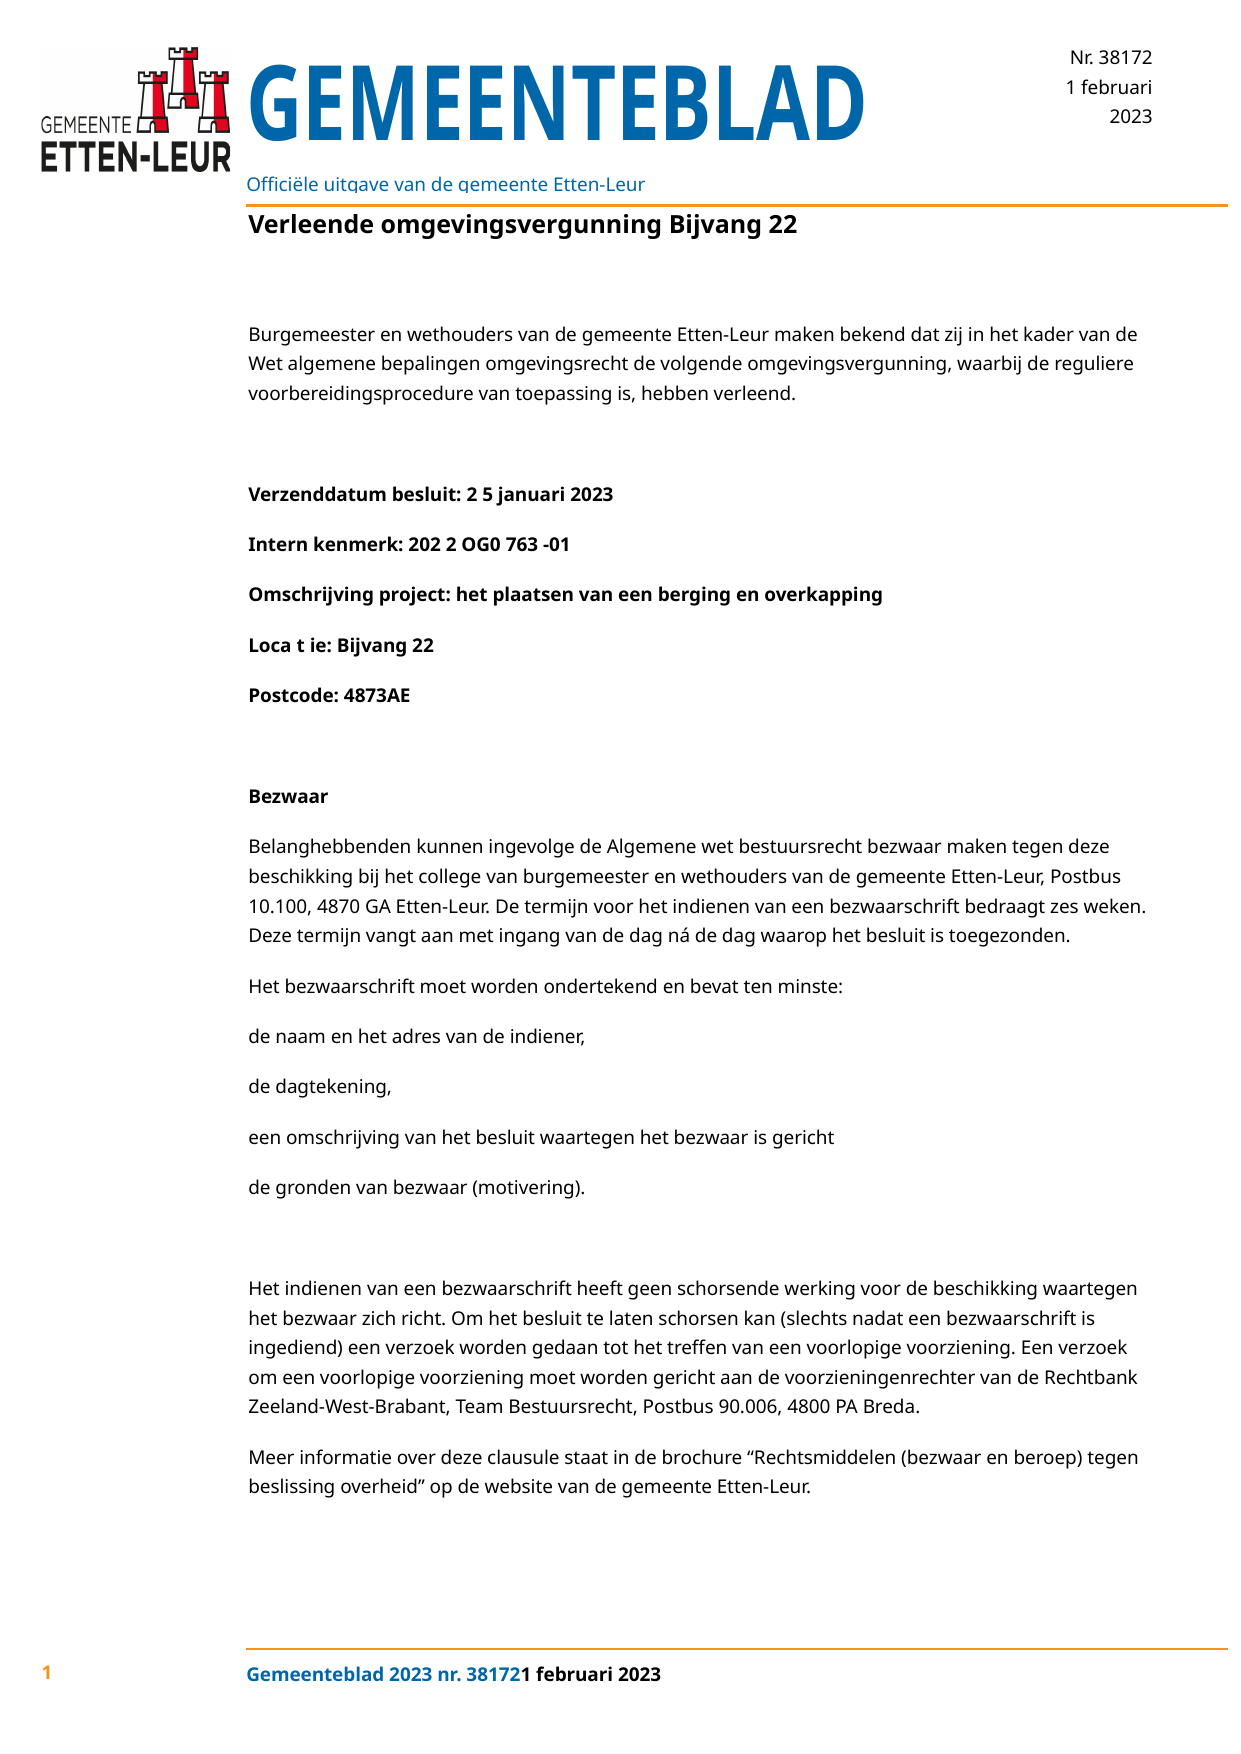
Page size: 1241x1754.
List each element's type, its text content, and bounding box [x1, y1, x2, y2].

text Postcode: 4873AE [248, 682, 1152, 708]
text Verleende omgevingsvergunning Bijvang 22 [248, 207, 1152, 241]
text Verzenddatum besluit: 2 5 januari 2023 [248, 481, 1152, 506]
text Het bezwaarschrift moet worden ondertekend en bevat ten minste: [248, 973, 1152, 998]
text Omschrijving project: het plaatsen van een berging en overkapping [248, 582, 1152, 607]
text Burgemeester en wethouders van de gemeente Etten-Leur maken bekend dat zij in het kader van de Wet algemene bepalingen omgevingsrecht de volgende omgevingsvergunning, waarbij de reguliere voorbereidingsprocedure van toepassing is, hebben verleend. [248, 321, 1152, 406]
text Het indienen van een bezwaarschrift heeft geen schorsende werking voor de beschikking waartegen het bezwaar zich richt. Om het besluit te laten schorsen kan (slechts nadat een bezwaarschrift is ingediend) een verzoek worden gedaan tot het treffen van een voorlopige voorziening. Een verzoek om een voorlopige voorziening moet worden gericht aan de voorzieningenrechter van de Rechtbank Zeeland-West-Brabant, Team Bestuursrecht, Postbus 90.006, 4800 PA Breda. [248, 1275, 1152, 1419]
text de dagtekening, [248, 1074, 1152, 1099]
text de gronden van bezwaar (motivering). [248, 1174, 1152, 1200]
text Loca t ie: Bijvang 22 [248, 632, 1152, 658]
text Intern kenmerk: 202 2 OG0 763 -01 [248, 531, 1152, 557]
text de naam en het adres van de indiener, [248, 1023, 1152, 1049]
text Meer informatie over deze clausule staat in de brochure “Rechtsmiddelen (bezwaar en beroep) tegen beslissing overheid” op de website van de gemeente Etten-Leur. [248, 1444, 1152, 1499]
text Bezwaar [248, 783, 1152, 809]
text Belanghebbenden kunnen ingevolge de Algemene wet bestuursrecht bezwaar maken tegen deze beschikking bij het college van burgemeester en wethouders van de gemeente Etten-Leur, Postbus 10.100, 4870 GA Etten-Leur. De termijn voor het indienen van een bezwaarschrift bedraagt zes weken. Deze termijn vangt aan met ingang van de dag ná de dag waarop het besluit is toegezonden. [248, 834, 1152, 948]
text een omschrijving van het besluit waartegen het bezwaar is gericht [248, 1124, 1152, 1150]
picture [41, 47, 231, 172]
